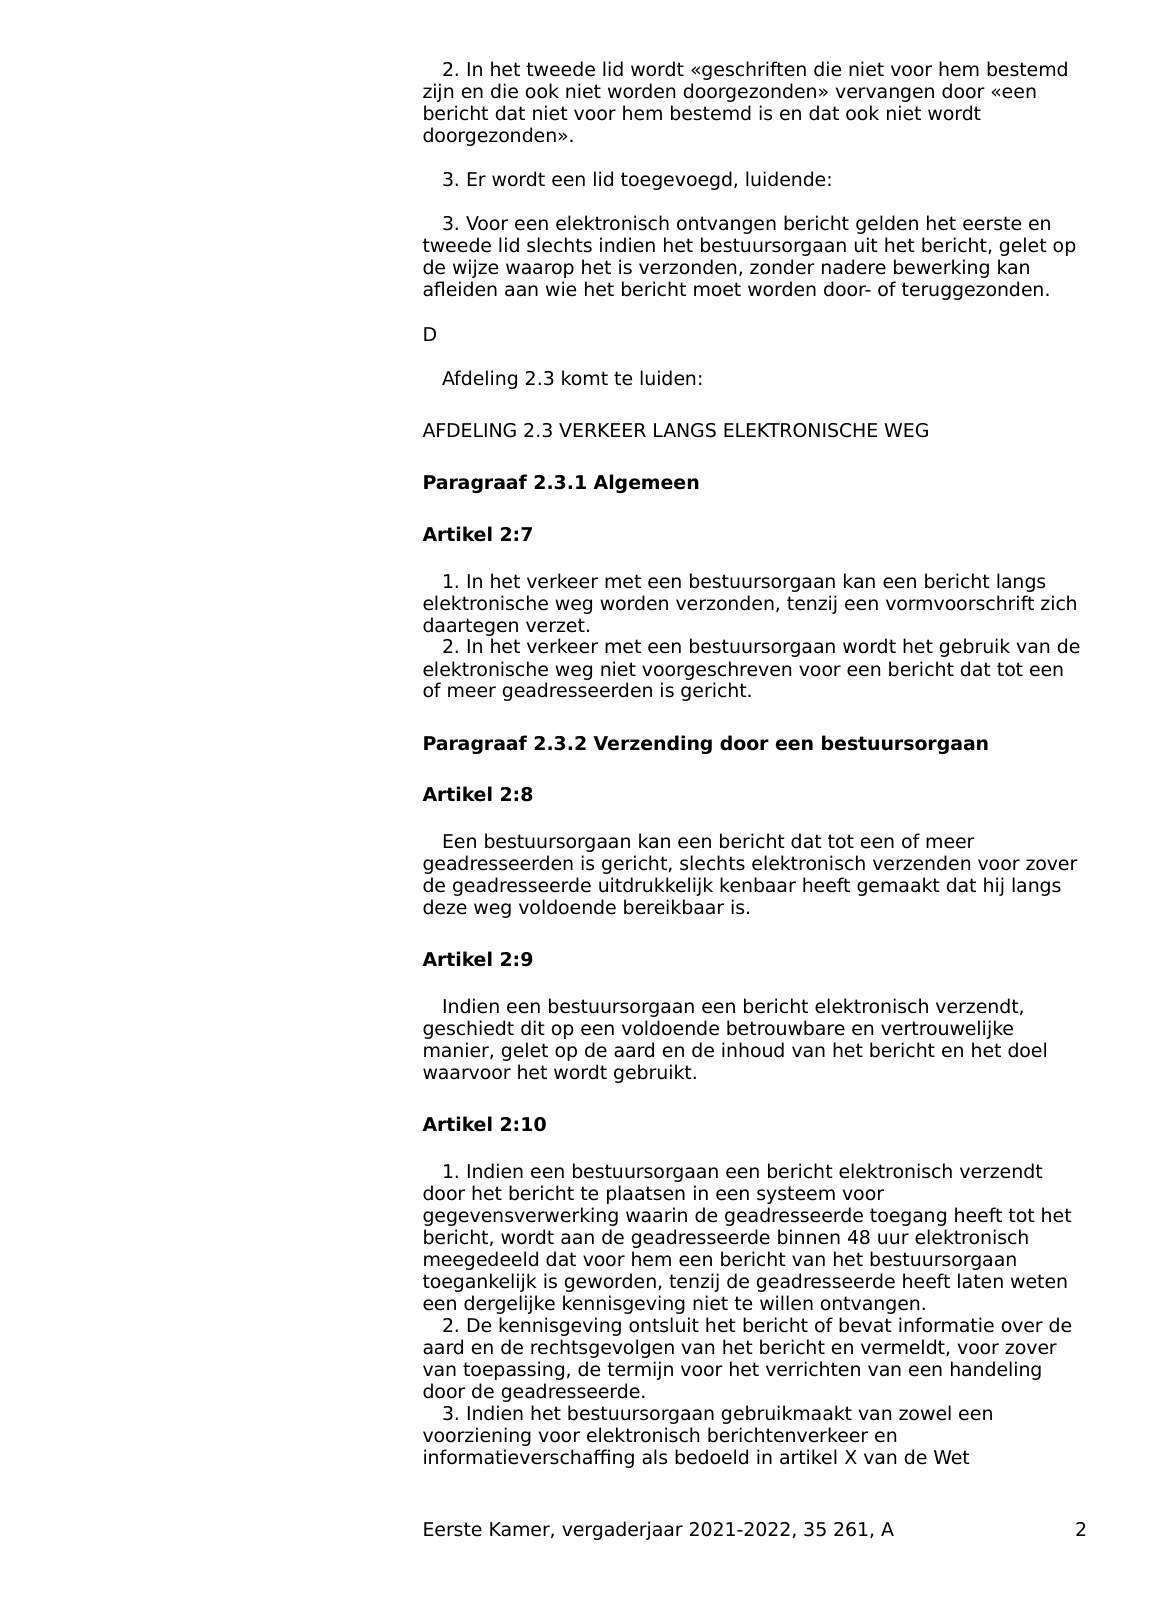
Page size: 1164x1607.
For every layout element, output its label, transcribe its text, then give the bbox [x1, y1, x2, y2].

text Afdeling 2.3 komt te luiden: [422, 368, 1087, 389]
text 3. Er wordt een lid toegevoegd, luidende: [422, 169, 1087, 191]
text 2. In het verkeer met een bestuursorgaan wordt het gebruik van de elektronische weg niet voorgeschreven voor een bericht dat tot een of meer geadresseerden is gericht. [422, 636, 1087, 702]
subtitle Artikel 2:9 [422, 949, 1087, 971]
text 3. Voor een elektronisch ontvangen bericht gelden het eerste en tweede lid slechts indien het bestuursorgaan uit het bericht, gelet op de wijze waarop het is verzonden, zonder nadere bewerking kan afleiden aan wie het bericht moet worden door- of teruggezonden. [422, 213, 1087, 301]
subtitle Paragraaf 2.3.2 Verzending door een bestuursorgaan [422, 732, 1087, 754]
subtitle Artikel 2:10 [422, 1114, 1087, 1136]
text 1. In het verkeer met een bestuursorgaan kan een bericht langs elektronische weg worden verzonden, tenzij een vormvoorschrift zich daartegen verzet. [422, 571, 1087, 636]
text Een bestuursorgaan kan een bericht dat tot een of meer geadresseerden is gericht, slechts elektronisch verzenden voor zover de geadresseerde uitdrukkelijk kenbaar heeft gemaakt dat hij langs deze weg voldoende bereikbaar is. [422, 831, 1087, 919]
text 2. De kennisgeving ontsluit het bericht of bevat informatie over de aard en de rechtsgevolgen van het bericht en vermeldt, voor zover van toepassing, de termijn voor het verrichten van een handeling door de geadresseerde. [422, 1315, 1087, 1403]
text 2. In het tweede lid wordt «geschriften die niet voor hem bestemd zijn en die ook niet worden doorgezonden» vervangen door «een bericht dat niet voor hem bestemd is en dat ook niet wordt doorgezonden». [422, 59, 1087, 147]
subtitle Paragraaf 2.3.1 Algemeen [422, 472, 1087, 493]
text Indien een bestuursorgaan een bericht elektronisch verzendt, geschiedt dit op een voldoende betrouwbare en vertrouwelijke manier, gelet op de aard en de inhoud van het bericht en het doel waarvoor het wordt gebruikt. [422, 996, 1087, 1084]
text D [422, 323, 1087, 345]
subtitle Artikel 2:7 [422, 523, 1087, 546]
subtitle AFDELING 2.3 VERKEER LANGS ELEKTRONISCHE WEG [422, 419, 1087, 442]
subtitle Artikel 2:8 [422, 784, 1087, 806]
text 1. Indien een bestuursorgaan een bericht elektronisch verzendt door het bericht te plaatsen in een systeem voor gegevensverwerking waarin de geadresseerde toegang heeft tot het bericht, wordt aan de geadresseerde binnen 48 uur elektronisch meegedeeld dat voor hem een bericht van het bestuursorgaan toegankelijk is geworden, tenzij de geadresseerde heeft laten weten een dergelijke kennisgeving niet te willen ontvangen. [422, 1161, 1087, 1315]
text 3. Indien het bestuursorgaan gebruikmaakt van zowel een voorziening voor elektronisch berichtenverkeer en informatieverschaffing als bedoeld in artikel X van de Wet [422, 1403, 1087, 1469]
